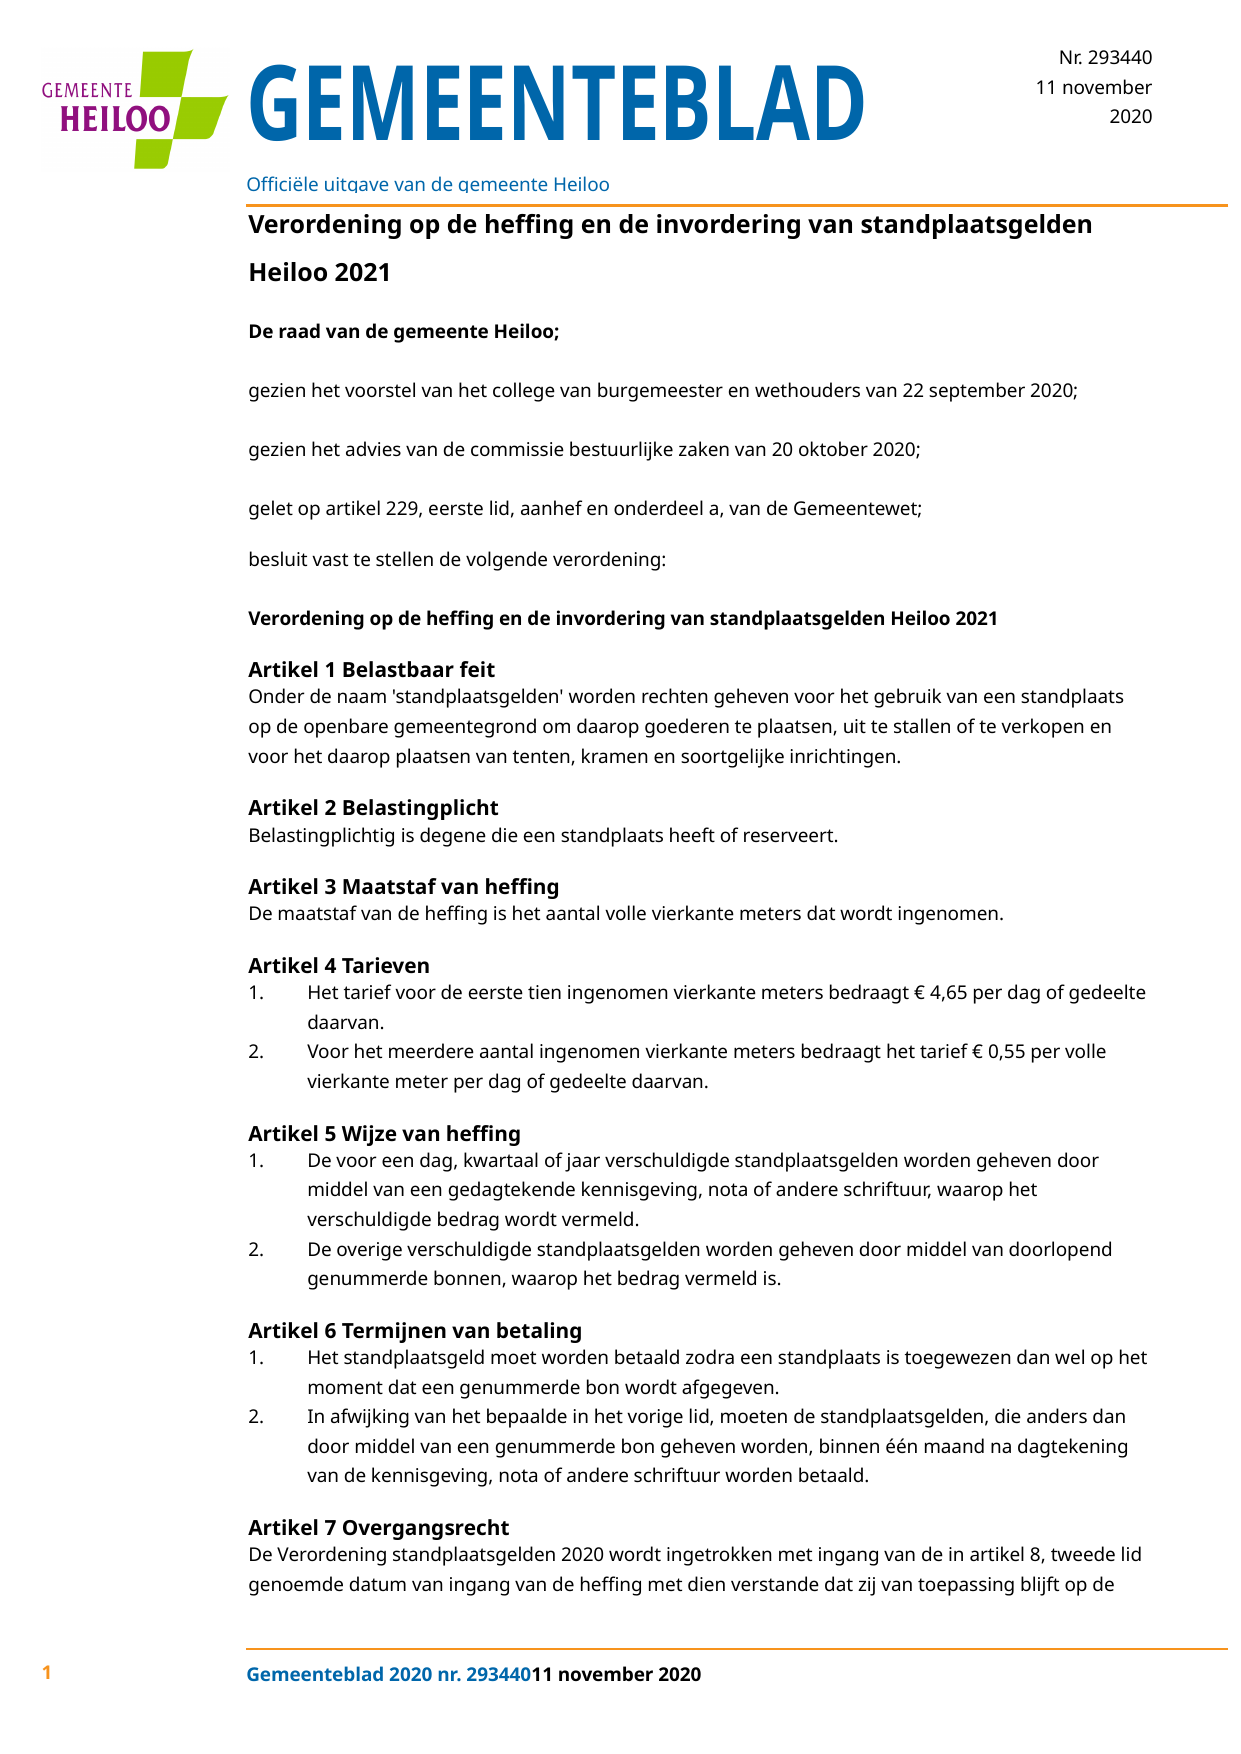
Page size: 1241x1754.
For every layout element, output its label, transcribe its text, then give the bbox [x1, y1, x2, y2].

text Artikel 5 Wijze van heffing [248, 1119, 1152, 1147]
text gezien het voorstel van het college van burgemeester en wethouders van 22 september 2020; [248, 377, 1152, 403]
picture [41, 47, 231, 172]
text De Verordening standplaatsgelden 2020 wordt ingetrokken met ingang van de in artikel 8, tweede lid genoemde datum van ingang van de heffing met dien verstande dat zij van toepassing blijft op de [248, 1541, 1152, 1597]
list De voor een dag, kwartaal of jaar verschuldigde standplaatsgelden worden geheven door middel van een gedagtekende kennisgeving, nota of andere schriftuur, waarop het verschuldigde bedrag wordt vermeld. [248, 1147, 1152, 1232]
text Artikel 1 Belastbaar feit [248, 655, 1152, 684]
text Artikel 3 Maatstaf van heffing [248, 872, 1152, 901]
list In afwijking van het bepaalde in het vorige lid, moeten de standplaatsgelden, die anders dan door middel van een genummerde bon geheven worden, binnen één maand na dagtekening van de kennisgeving, nota of andere schriftuur worden betaald. [248, 1403, 1152, 1488]
text besluit vast te stellen de volgende verordening: [248, 546, 1152, 571]
list De overige verschuldigde standplaatsgelden worden geheven door middel van doorlopend genummerde bonnen, waarop het bedrag vermeld is. [248, 1236, 1152, 1291]
list Voor het meerdere aantal ingenomen vierkante meters bedraagt het tarief € 0,55 per volle vierkante meter per dag of gedeelte daarvan. [248, 1039, 1152, 1094]
text Artikel 2 Belastingplicht [248, 793, 1152, 822]
text Artikel 7 Overgangsrecht [248, 1513, 1152, 1541]
text De raad van de gemeente Heiloo; [248, 318, 1152, 344]
text Verordening op de heffing en de invordering van standplaatsgelden Heiloo 2021 [248, 605, 1152, 631]
text Belastingplichtig is degene die een standplaats heeft of reserveert. [248, 822, 1152, 847]
list Het standplaatsgeld moet worden betaald zodra een standplaats is toegewezen dan wel op het moment dat een genummerde bon wordt afgegeven. [248, 1344, 1152, 1399]
text gezien het advies van de commissie bestuurlijke zaken van 20 oktober 2020; [248, 436, 1152, 462]
text Onder de naam 'standplaatsgelden' worden rechten geheven voor het gebruik van een standplaats op de openbare gemeentegrond om daarop goederen te plaatsen, uit te stallen of te verkopen en voor het daarop plaatsen van tenten, kramen en soortgelijke inrichtingen. [248, 684, 1152, 769]
list Het tarief voor de eerste tien ingenomen vierkante meters bedraagt € 4,65 per dag of gedeelte daarvan. [248, 979, 1152, 1035]
text Artikel 6 Termijnen van betaling [248, 1316, 1152, 1344]
text gelet op artikel 229, eerste lid, aanhef en onderdeel a, van de Gemeentewet; [248, 495, 1152, 521]
text De maatstaf van de heffing is het aantal volle vierkante meters dat wordt ingenomen. [248, 901, 1152, 926]
text Verordening op de heffing en de invordering van standplaatsgelden Heiloo 2021 [248, 207, 1152, 288]
text Artikel 4 Tarieven [248, 951, 1152, 979]
